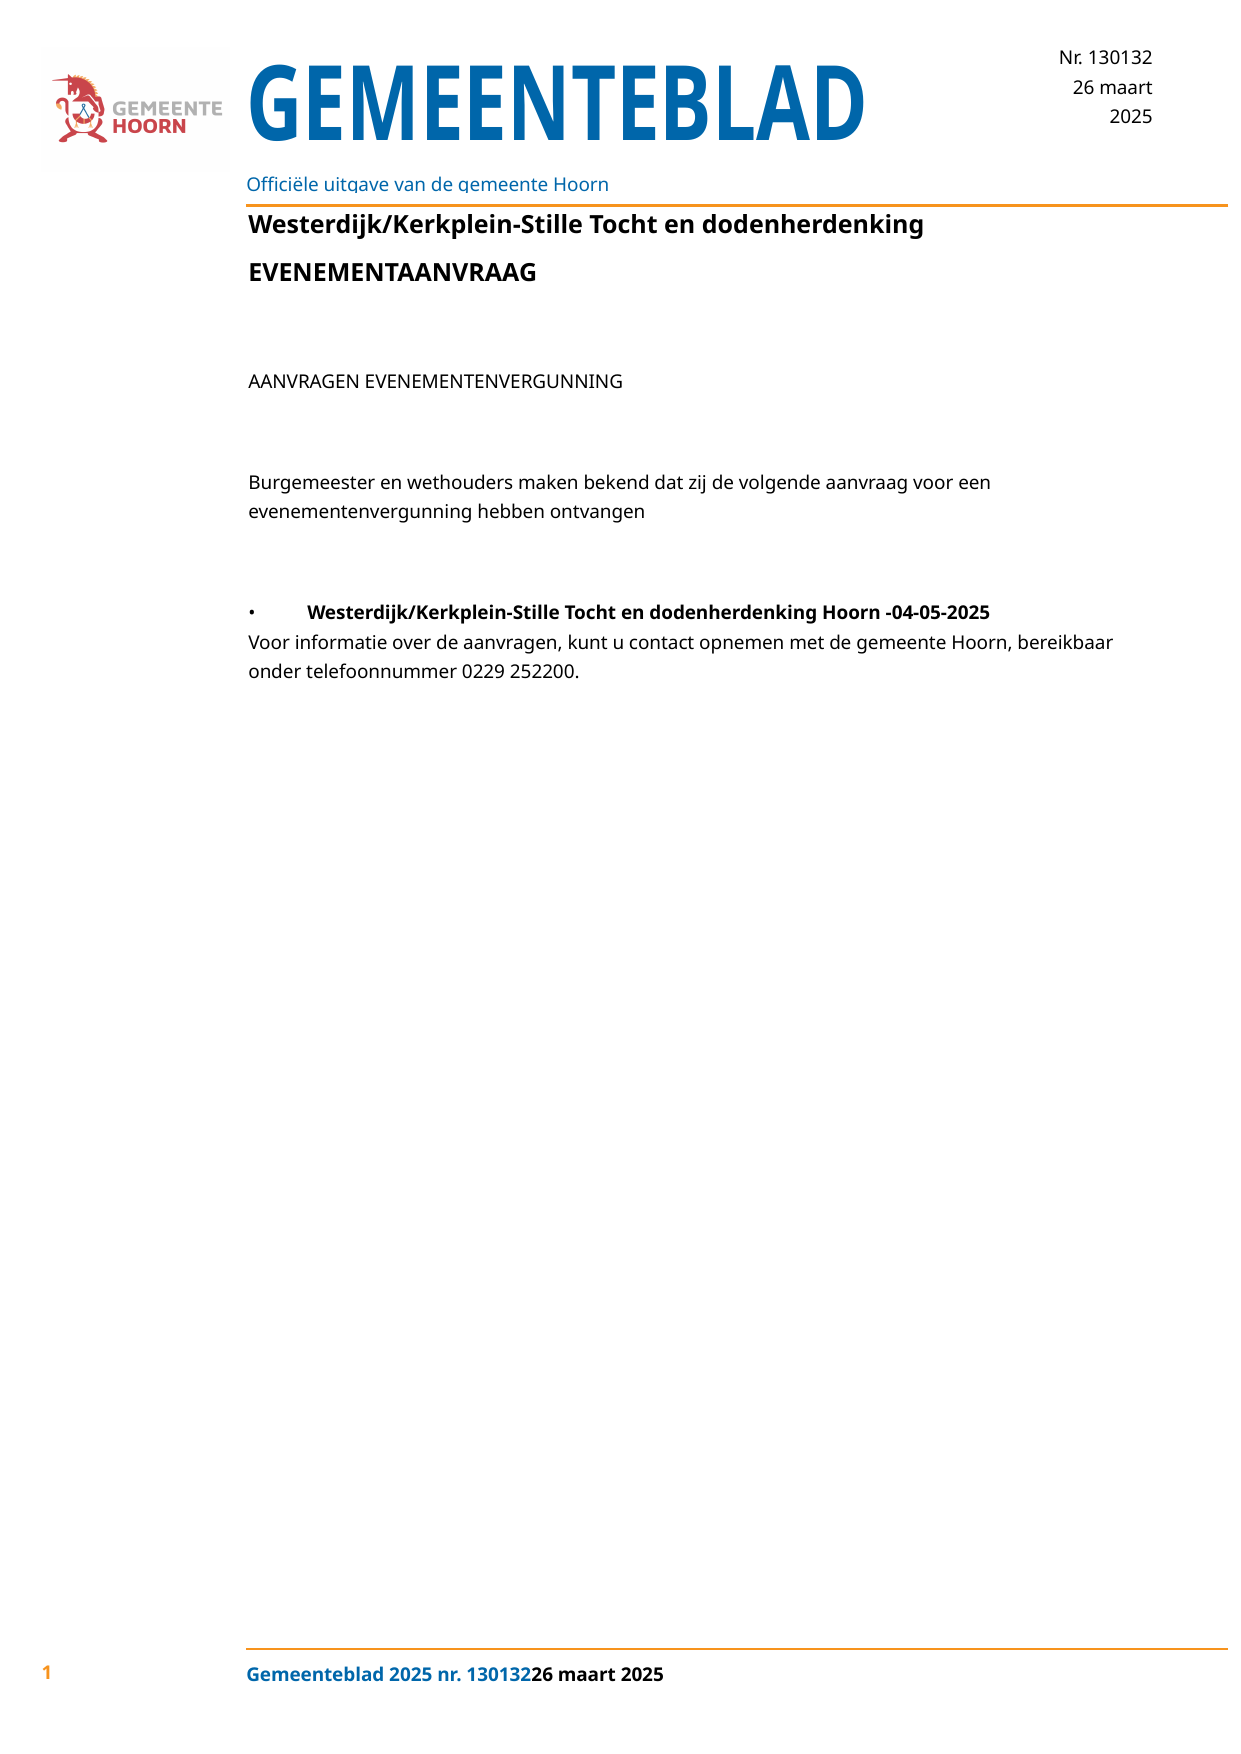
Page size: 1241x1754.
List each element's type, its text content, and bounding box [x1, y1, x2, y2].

list Westerdijk/Kerkplein-Stille Tocht en dodenherdenking Hoorn -04-05-2025 [248, 599, 1152, 625]
text Burgemeester en wethouders maken bekend dat zij de volgende aanvraag voor een evenementenvergunning hebben ontvangen [248, 469, 1152, 524]
picture [41, 47, 231, 172]
text Westerdijk/Kerkplein-Stille Tocht en dodenherdenking EVENEMENTAANVRAAG [248, 207, 1152, 288]
text AANVRAGEN EVENEMENTENVERGUNNING [248, 368, 1152, 394]
text Voor informatie over de aanvragen, kunt u contact opnemen met de gemeente Hoorn, bereikbaar onder telefoonnummer 0229 252200. [248, 629, 1152, 684]
